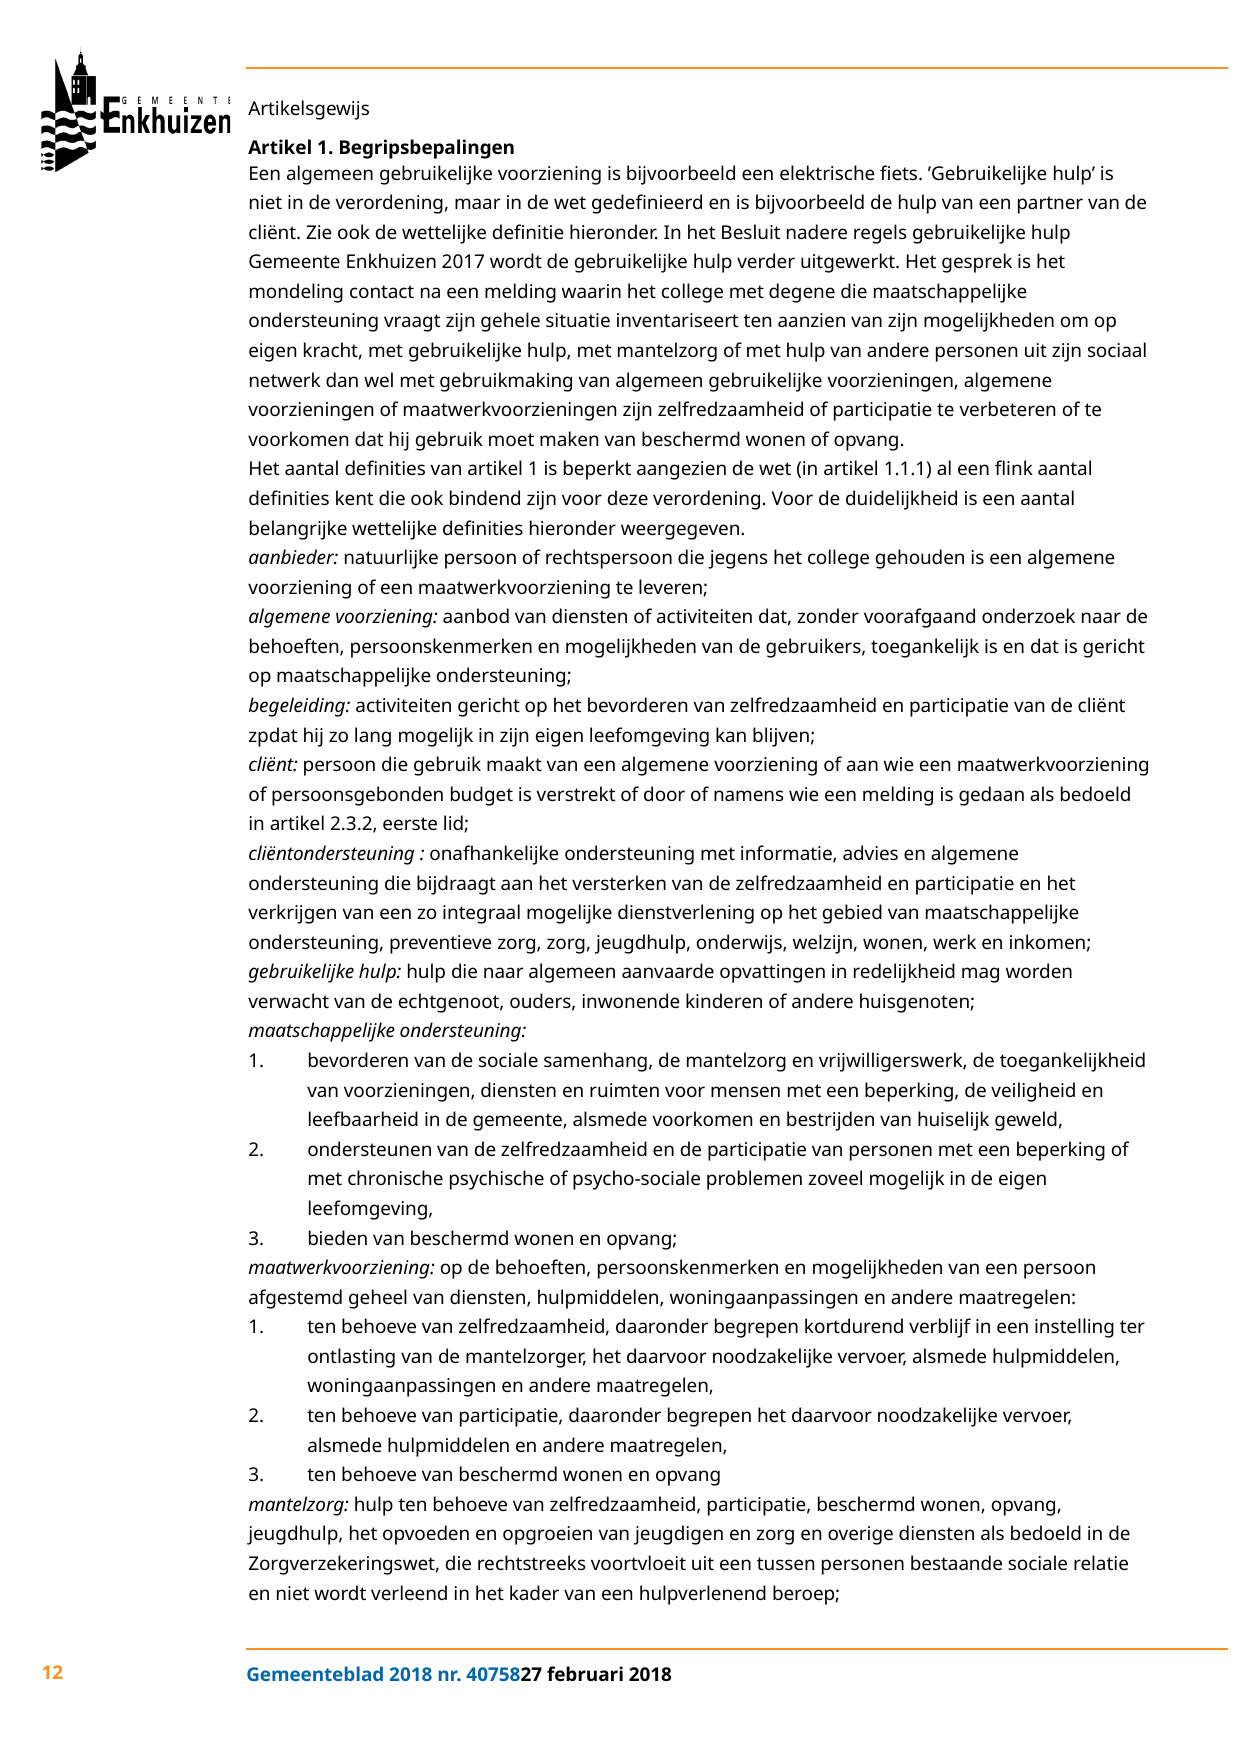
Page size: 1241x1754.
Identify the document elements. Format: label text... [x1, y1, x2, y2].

text cliënt: persoon die gebruik maakt van een algemene voorziening of aan wie een maatwerkvoorziening of persoonsgebonden budget is verstrekt of door of namens wie een melding is gedaan als bedoeld in artikel 2.3.2, eerste lid; [248, 751, 1152, 836]
text begeleiding: activiteiten gericht op het bevorderen van zelfredzaamheid en participatie van de cliënt zpdat hij zo lang mogelijk in zijn eigen leefomgeving kan blijven; [248, 692, 1152, 748]
text Artikel 1. Begripsbepalingen [248, 134, 1152, 160]
text Een algemeen gebruikelijke voorziening is bijvoorbeeld een elektrische fiets. ’Gebruikelijke hulp’ is niet in de verordening, maar in de wet gedefinieerd en is bijvoorbeeld de hulp van een partner van de cliënt. Zie ook de wettelijke definitie hieronder. In het Besluit nadere regels gebruikelijke hulp Gemeente Enkhuizen 2017 wordt de gebruikelijke hulp verder uitgewerkt. Het gesprek is het mondeling contact na een melding waarin het college met degene die maatschappelijke ondersteuning vraagt zijn gehele situatie inventariseert ten aanzien van zijn mogelijkheden om op eigen kracht, met gebruikelijke hulp, met mantelzorg of met hulp van andere personen uit zijn sociaal netwerk dan wel met gebruikmaking van algemeen gebruikelijke voorzieningen, algemene voorzieningen of maatwerkvoorzieningen zijn zelfredzaamheid of participatie te verbeteren of te voorkomen dat hij gebruik moet maken van beschermd wonen of opvang. [248, 160, 1152, 452]
text maatschappelijke ondersteuning: [248, 1018, 1152, 1043]
list bieden van beschermd wonen en opvang; [248, 1225, 1152, 1251]
text cliёntondersteuning : onafhankelijke ondersteuning met informatie, advies en algemene ondersteuning die bijdraagt aan het versterken van de zelfredzaamheid en participatie en het verkrijgen van een zo integraal mogelijke dienstverlening op het gebied van maatschappelijke ondersteuning, preventieve zorg, zorg, jeugdhulp, onderwijs, welzijn, wonen, werk en inkomen; [248, 840, 1152, 955]
list ten behoeve van participatie, daaronder begrepen het daarvoor noodzakelijke vervoer, alsmede hulpmiddelen en andere maatregelen, [248, 1402, 1152, 1458]
list ten behoeve van zelfredzaamheid, daaronder begrepen kortdurend verblijf in een instelling ter ontlasting van de mantelzorger, het daarvoor noodzakelijke vervoer, alsmede hulpmiddelen, woningaanpassingen en andere maatregelen, [248, 1313, 1152, 1398]
list bevorderen van de sociale samenhang, de mantelzorg en vrijwilligerswerk, de toegankelijkheid van voorzieningen, diensten en ruimten voor mensen met een beperking, de veiligheid en leefbaarheid in de gemeente, alsmede voorkomen en bestrijden van huiselijk geweld, [248, 1047, 1152, 1132]
text Het aantal definities van artikel 1 is beperkt aangezien de wet (in artikel 1.1.1) al een flink aantal definities kent die ook bindend zijn voor deze verordening. Voor de duidelijkheid is een aantal belangrijke wettelijke definities hieronder weergegeven. [248, 456, 1152, 541]
text mantelzorg: hulp ten behoeve van zelfredzaamheid, participatie, beschermd wonen, opvang, jeugdhulp, het opvoeden en opgroeien van jeugdigen en zorg en overige diensten als bedoeld in de Zorgverzekeringswet, die rechtstreeks voortvloeit uit een tussen personen bestaande sociale relatie en niet wordt verleend in het kader van een hulpverlenend beroep; [248, 1491, 1152, 1606]
text aanbieder: natuurlijke persoon of rechtspersoon die jegens het college gehouden is een algemene voorziening of een maatwerkvoorziening te leveren; [248, 544, 1152, 600]
text algemene voorziening: aanbod van diensten of activiteiten dat, zonder voorafgaand onderzoek naar de behoeften, persoonskenmerken en mogelijkheden van de gebruikers, toegankelijk is en dat is gericht op maatschappelijke ondersteuning; [248, 603, 1152, 688]
text gebruikelijke hulp: hulp die naar algemeen aanvaarde opvattingen in redelijkheid mag worden verwacht van de echtgenoot, ouders, inwonende kinderen of andere huisgenoten; [248, 958, 1152, 1014]
list ten behoeve van beschermd wonen en opvang [248, 1461, 1152, 1487]
text Artikelsgewijs [248, 95, 1152, 121]
list ondersteunen van de zelfredzaamheid en de participatie van personen met een beperking of met chronische psychische of psycho-sociale problemen zoveel mogelijk in de eigen leefomgeving, [248, 1136, 1152, 1221]
text maatwerkvoorziening: op de behoeften, persoonskenmerken en mogelijkheden van een persoon afgestemd geheel van diensten, hulpmiddelen, woningaanpassingen en andere maatregelen: [248, 1254, 1152, 1310]
picture [41, 47, 231, 172]
